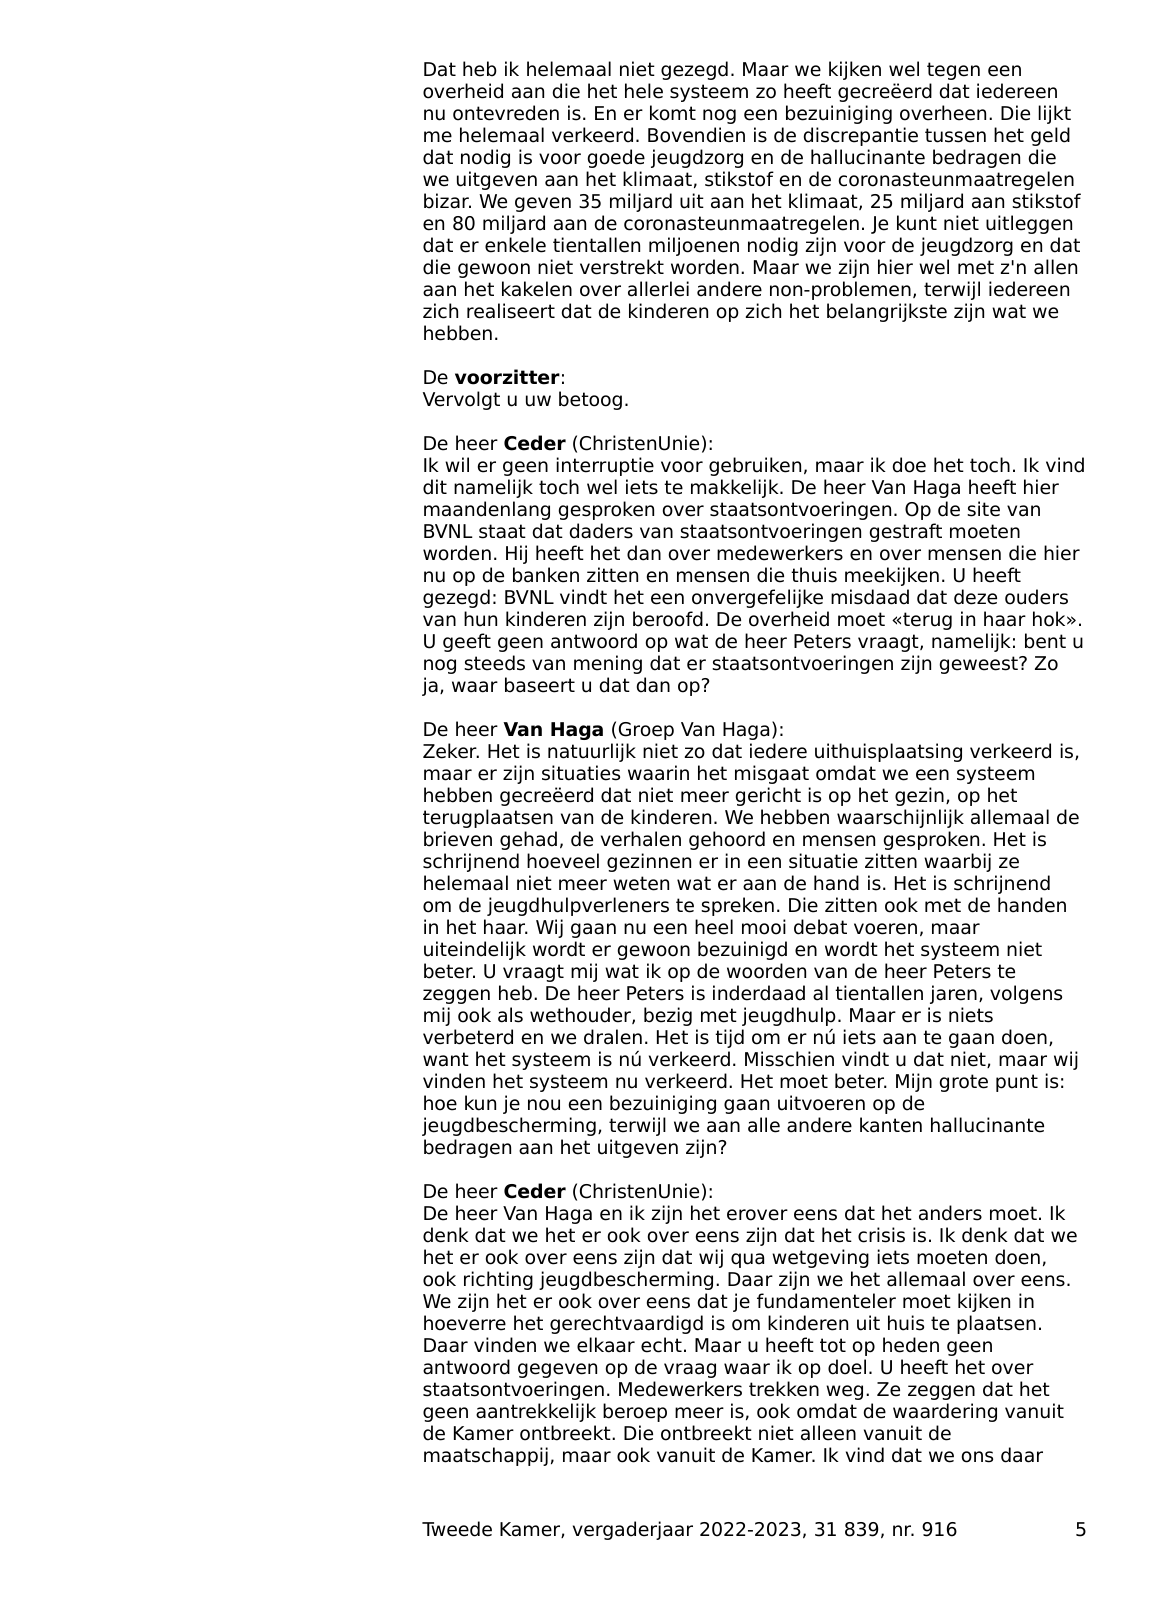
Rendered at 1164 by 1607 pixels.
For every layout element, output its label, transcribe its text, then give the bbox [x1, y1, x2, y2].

text Zeker. Het is natuurlijk niet zo dat iedere uithuisplaatsing verkeerd is, maar er zijn situaties waarin het misgaat omdat we een systeem hebben gecreëerd dat niet meer gericht is op het gezin, op het terugplaatsen van de kinderen. We hebben waarschijnlijk allemaal de brieven gehad, de verhalen gehoord en mensen gesproken. Het is schrijnend hoeveel gezinnen er in een situatie zitten waarbij ze helemaal niet meer weten wat er aan de hand is. Het is schrijnend om de jeugdhulpverleners te spreken. Die zitten ook met de handen in het haar. Wij gaan nu een heel mooi debat voeren, maar uiteindelijk wordt er gewoon bezuinigd en wordt het systeem niet beter. U vraagt mij wat ik op de woorden van de heer Peters te zeggen heb. De heer Peters is inderdaad al tientallen jaren, volgens mij ook als wethouder, bezig met jeugdhulp. Maar er is niets verbeterd en we dralen. Het is tijd om er nú iets aan te gaan doen, want het systeem is nú verkeerd. Misschien vindt u dat niet, maar wij vinden het systeem nu verkeerd. Het moet beter. Mijn grote punt is: hoe kun je nou een bezuiniging gaan uitvoeren op de jeugdbescherming, terwijl we aan alle andere kanten hallucinante bedragen aan het uitgeven zijn? [422, 741, 1087, 1159]
text Vervolgt u uw betoog. [422, 389, 1087, 411]
text De voorzitter: [422, 367, 1087, 389]
text Ik wil er geen interruptie voor gebruiken, maar ik doe het toch. Ik vind dit namelijk toch wel iets te makkelijk. De heer Van Haga heeft hier maandenlang gesproken over staatsontvoeringen. Op de site van BVNL staat dat daders van staatsontvoeringen gestraft moeten worden. Hij heeft het dan over medewerkers en over mensen die hier nu op de banken zitten en mensen die thuis meekijken. U heeft gezegd: BVNL vindt het een onvergefelijke misdaad dat deze ouders van hun kinderen zijn beroofd. De overheid moet «terug in haar hok». U geeft geen antwoord op wat de heer Peters vraagt, namelijk: bent u nog steeds van mening dat er staatsontvoeringen zijn geweest? Zo ja, waar baseert u dat dan op? [422, 455, 1087, 697]
text De heer Ceder (ChristenUnie): [422, 433, 1087, 455]
text Dat heb ik helemaal niet gezegd. Maar we kijken wel tegen een overheid aan die het hele systeem zo heeft gecreëerd dat iedereen nu ontevreden is. En er komt nog een bezuiniging overheen. Die lijkt me helemaal verkeerd. Bovendien is de discrepantie tussen het geld dat nodig is voor goede jeugdzorg en de hallucinante bedragen die we uitgeven aan het klimaat, stikstof en de coronasteunmaatregelen bizar. We geven 35 miljard uit aan het klimaat, 25 miljard aan stikstof en 80 miljard aan de coronasteunmaatregelen. Je kunt niet uitleggen dat er enkele tientallen miljoenen nodig zijn voor de jeugdzorg en dat die gewoon niet verstrekt worden. Maar we zijn hier wel met z'n allen aan het kakelen over allerlei andere non-problemen, terwijl iedereen zich realiseert dat de kinderen op zich het belangrijkste zijn wat we hebben. [422, 59, 1087, 345]
text De heer Ceder (ChristenUnie): [422, 1181, 1087, 1203]
text De heer Van Haga en ik zijn het erover eens dat het anders moet. Ik denk dat we het er ook over eens zijn dat het crisis is. Ik denk dat we het er ook over eens zijn dat wij qua wetgeving iets moeten doen, ook richting jeugdbescherming. Daar zijn we het allemaal over eens. We zijn het er ook over eens dat je fundamenteler moet kijken in hoeverre het gerechtvaardigd is om kinderen uit huis te plaatsen. Daar vinden we elkaar echt. Maar u heeft tot op heden geen antwoord gegeven op de vraag waar ik op doel. U heeft het over staatsontvoeringen. Medewerkers trekken weg. Ze zeggen dat het geen aantrekkelijk beroep meer is, ook omdat de waardering vanuit de Kamer ontbreekt. Die ontbreekt niet alleen vanuit de maatschappij, maar ook vanuit de Kamer. Ik vind dat we ons daar [422, 1203, 1087, 1467]
text De heer Van Haga (Groep Van Haga): [422, 719, 1087, 741]
